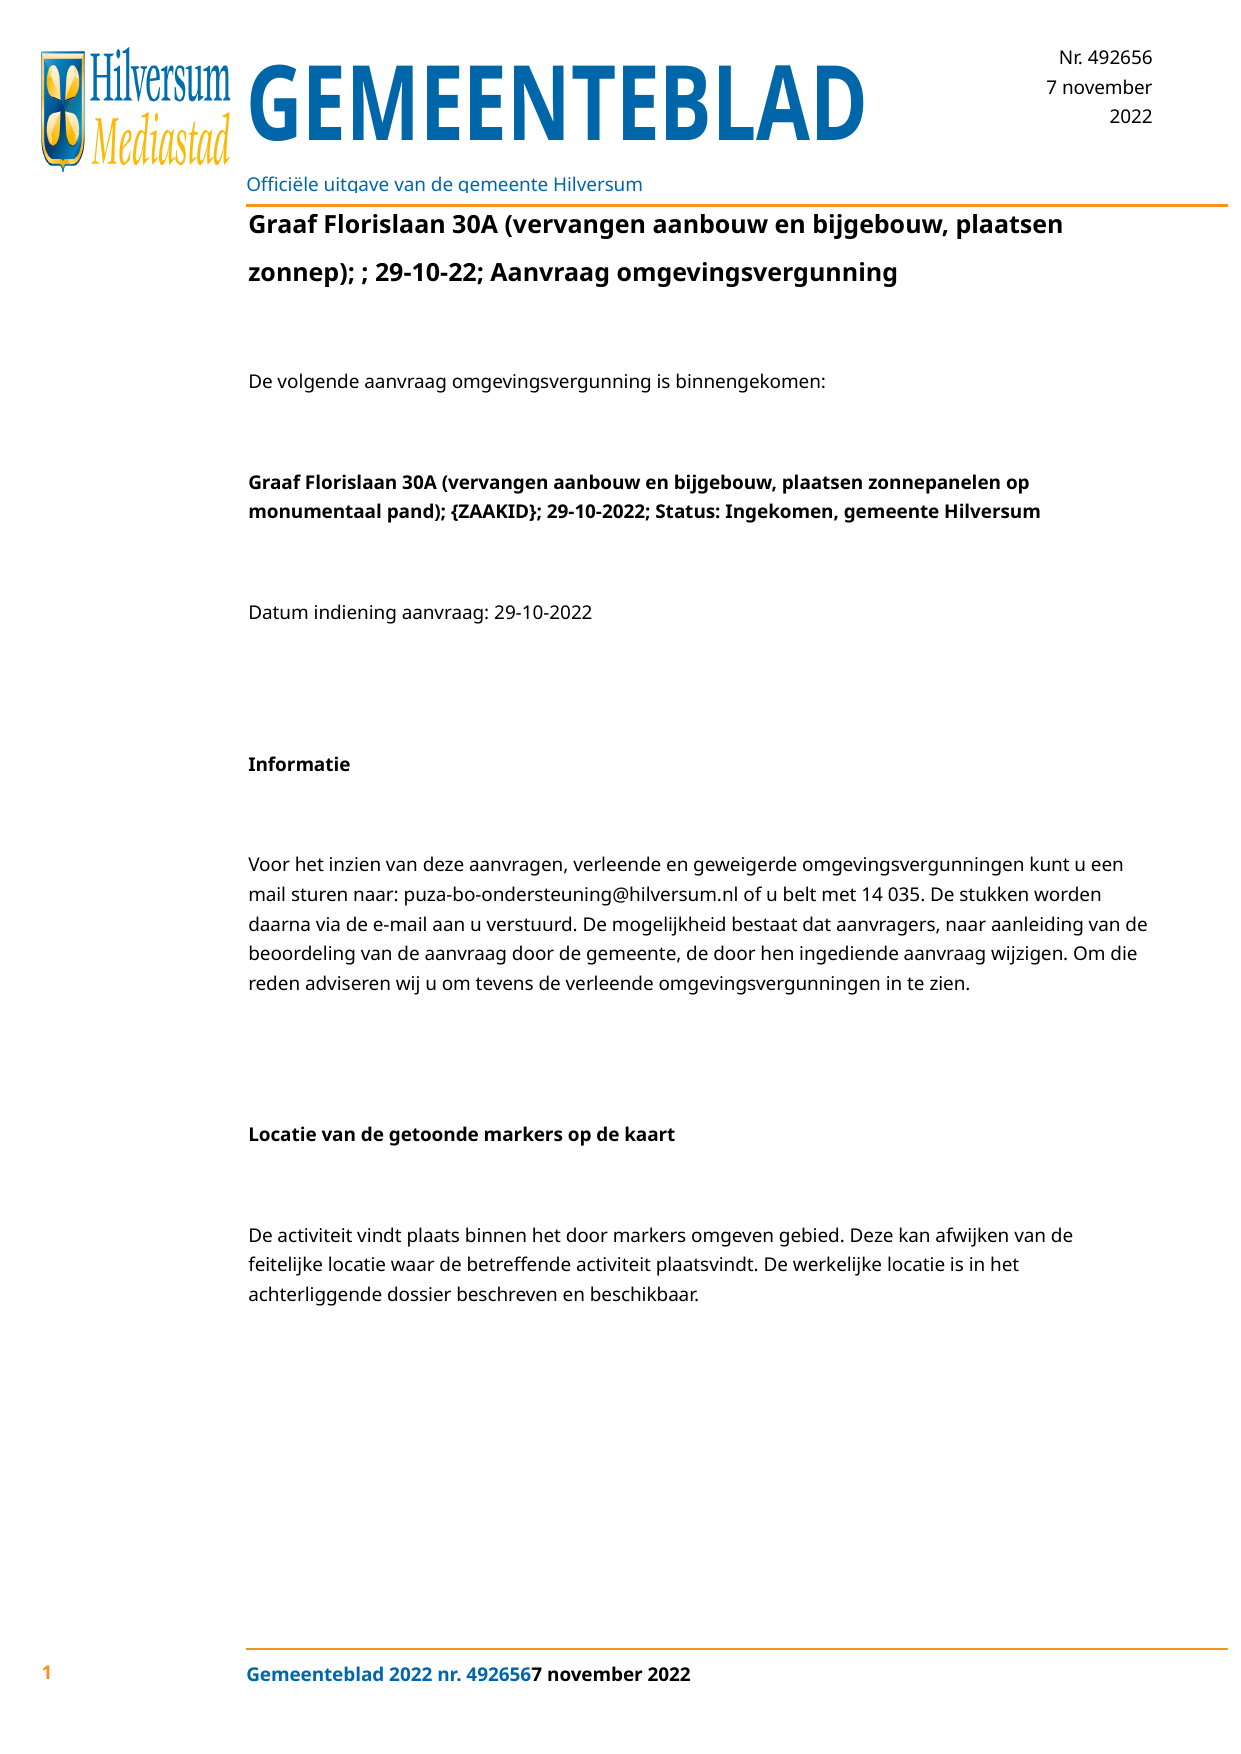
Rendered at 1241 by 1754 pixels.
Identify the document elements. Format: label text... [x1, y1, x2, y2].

text Graaf Florislaan 30A (vervangen aanbouw en bijgebouw, plaatsen zonnep); ; 29-10-22; Aanvraag omgevingsvergunning [248, 207, 1152, 288]
picture [41, 47, 231, 172]
text De activiteit vindt plaats binnen het door markers omgeven gebied. Deze kan afwijken van de feitelijke locatie waar de betreffende activiteit plaatsvindt. De werkelijke locatie is in het achterliggende dossier beschreven en beschikbaar. [248, 1222, 1152, 1307]
text Locatie van de getoonde markers op de kaart [248, 1121, 1152, 1147]
text Voor het inzien van deze aanvragen, verleende en geweigerde omgevingsvergunningen kunt u een mail sturen naar: puza-bo-ondersteuning@hilversum.nl of u belt met 14 035. De stukken worden daarna via de e-mail aan u verstuurd. De mogelijkheid bestaat dat aanvragers, naar aanleiding van de beoordeling van de aanvraag door de gemeente, de door hen ingediende aanvraag wijzigen. Om die reden adviseren wij u om tevens de verleende omgevingsvergunningen in te zien. [248, 852, 1152, 996]
text De volgende aanvraag omgevingsvergunning is binnengekomen: [248, 368, 1152, 394]
text Graaf Florislaan 30A (vervangen aanbouw en bijgebouw, plaatsen zonnepanelen op monumentaal pand); {ZAAKID}; 29-10-2022; Status: Ingekomen, gemeente Hilversum [248, 469, 1152, 524]
text Informatie [248, 751, 1152, 777]
text Datum indiening aanvraag: 29-10-2022 [248, 599, 1152, 625]
